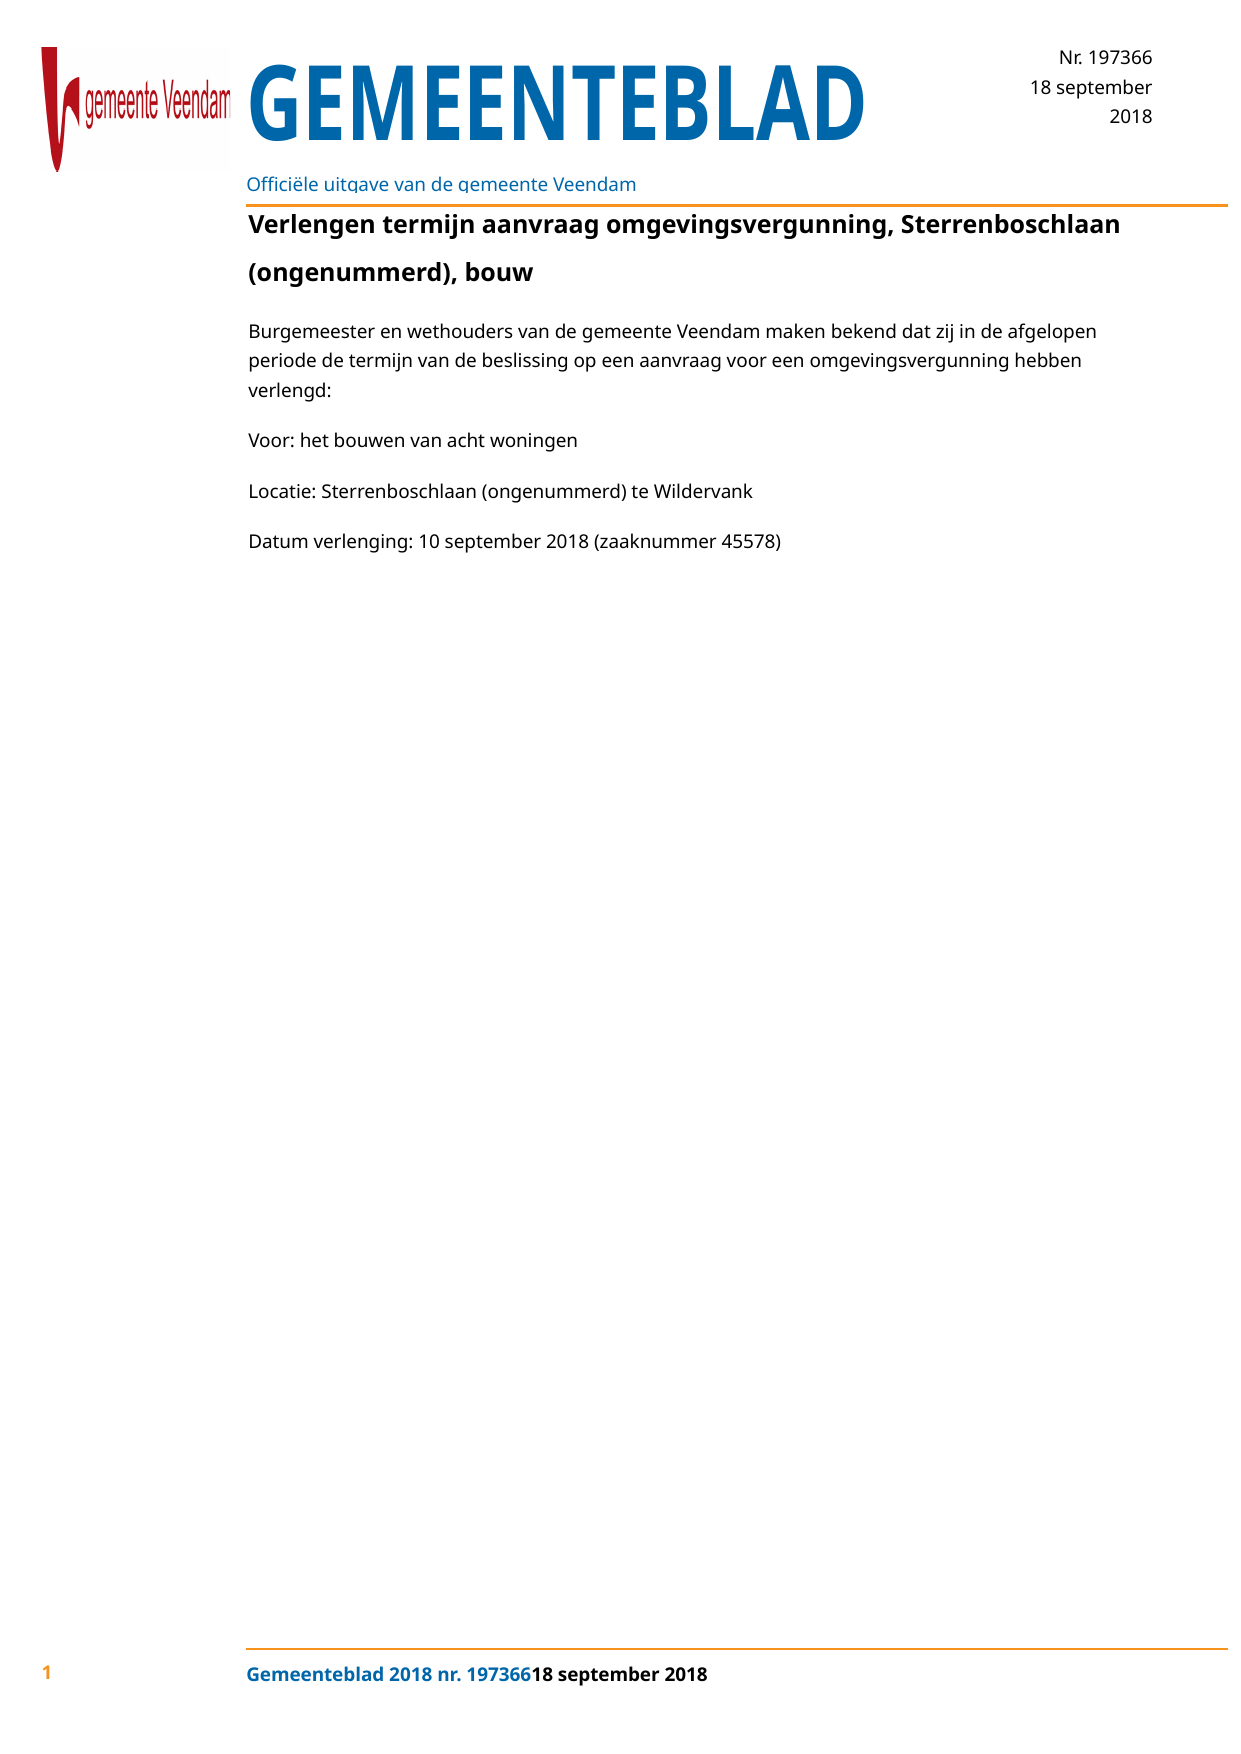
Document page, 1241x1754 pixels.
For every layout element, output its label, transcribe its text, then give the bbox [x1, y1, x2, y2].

text Datum verlenging: 10 september 2018 (zaaknummer 45578) [248, 528, 1152, 554]
text Voor: het bouwen van acht woningen [248, 427, 1152, 453]
text Locatie: Sterrenboschlaan (ongenummerd) te Wildervank [248, 478, 1152, 504]
text Burgemeester en wethouders van de gemeente Veendam maken bekend dat zij in de afgelopen periode de termijn van de beslissing op een aanvraag voor een omgevingsvergunning hebben verlengd: [248, 318, 1152, 403]
picture [41, 47, 231, 172]
text Verlengen termijn aanvraag omgevingsvergunning, Sterrenboschlaan (ongenummerd), bouw [248, 207, 1152, 288]
